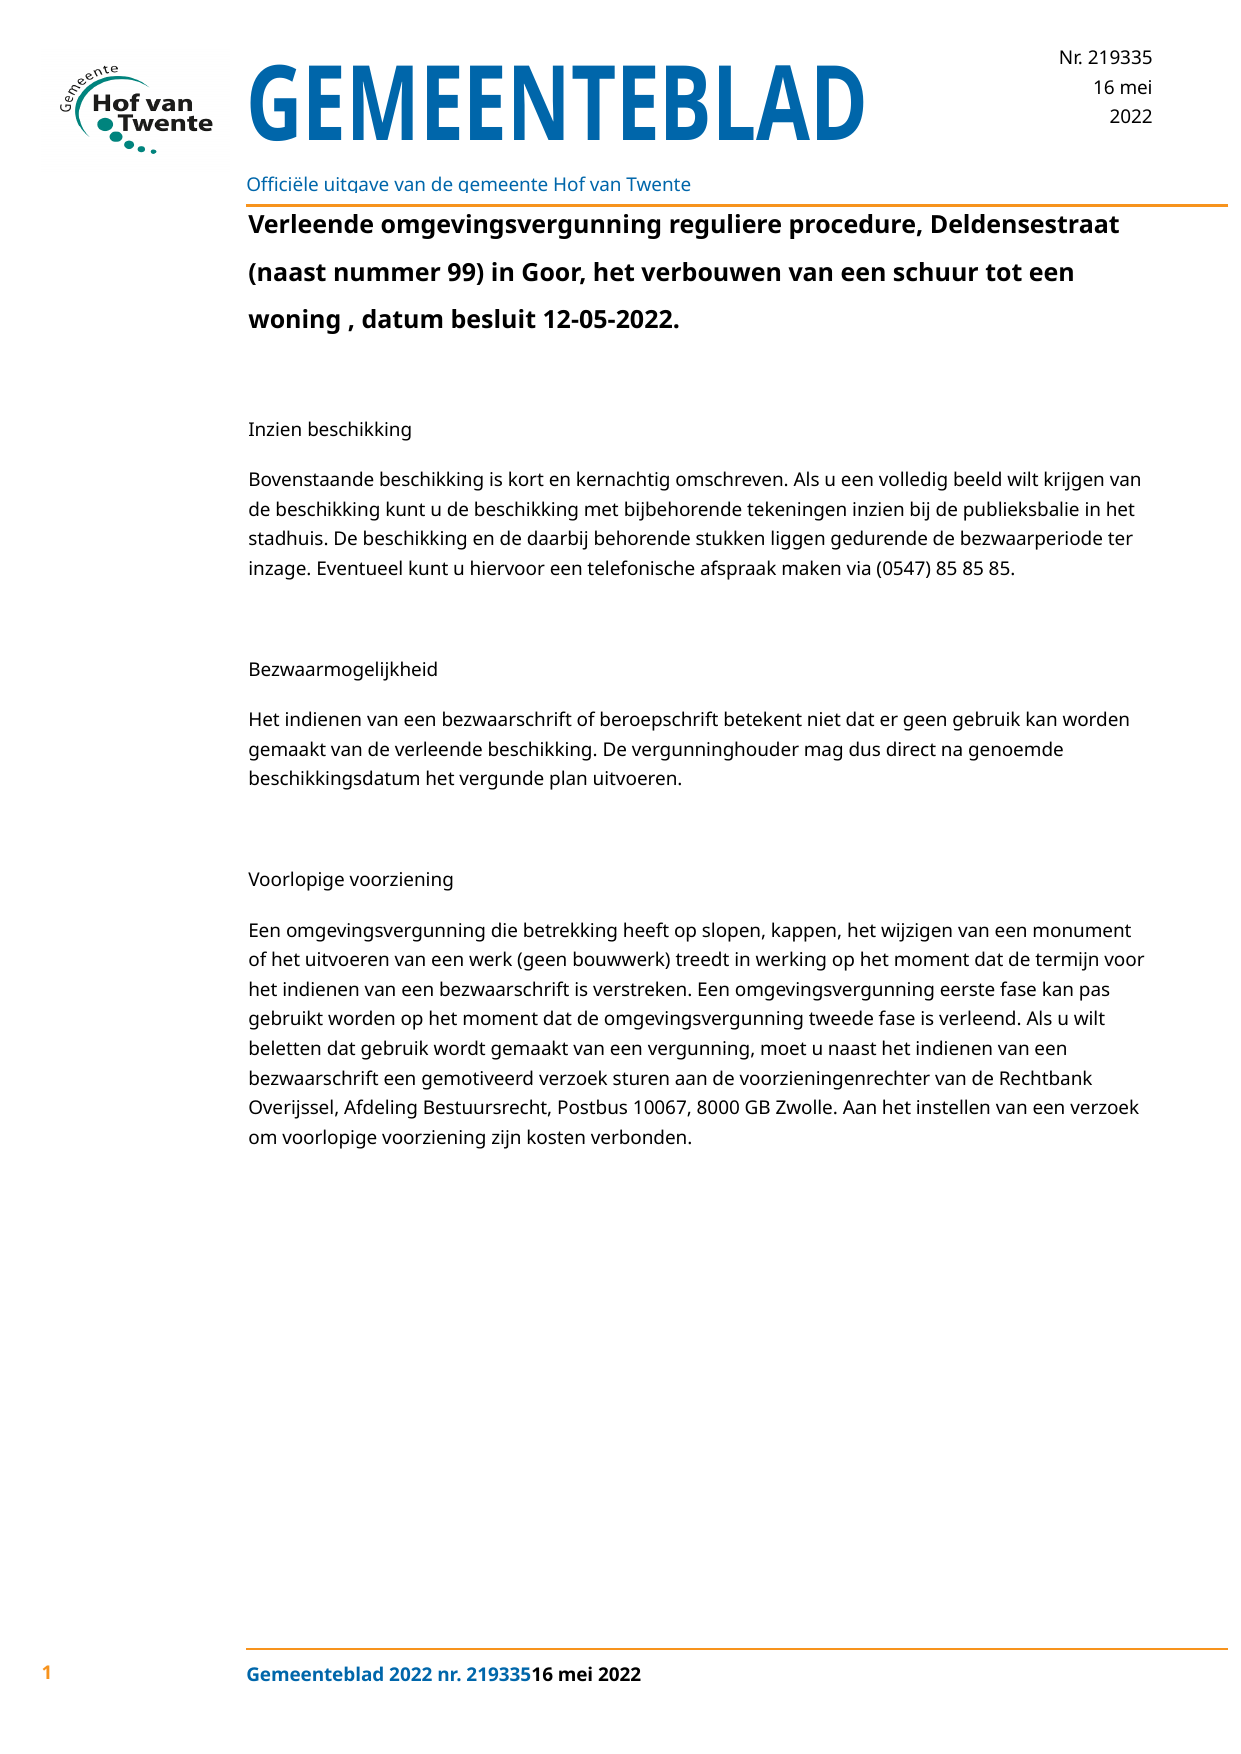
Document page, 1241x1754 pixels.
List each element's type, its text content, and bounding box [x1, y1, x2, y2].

text Het indienen van een bezwaarschrift of beroepschrift betekent niet dat er geen gebruik kan worden gemaakt van de verleende beschikking. De vergunninghouder mag dus direct na genoemde beschikkingsdatum het vergunde plan uitvoeren. [248, 706, 1152, 791]
text Voorlopige voorziening [248, 866, 1152, 892]
text Verleende omgevingsvergunning reguliere procedure, Deldensestraat (naast nummer 99) in Goor, het verbouwen van een schuur tot een woning , datum besluit 12-05-2022. [248, 207, 1152, 336]
text Bezwaarmogelijkheid [248, 656, 1152, 682]
text Een omgevingsvergunning die betrekking heeft op slopen, kappen, het wijzigen van een monument of het uitvoeren van een werk (geen bouwwerk) treedt in werking op het moment dat de termijn voor het indienen van een bezwaarschrift is verstreken. Een omgevingsvergunning eerste fase kan pas gebruikt worden op het moment dat de omgevingsvergunning tweede fase is verleend. Als u wilt beletten dat gebruik wordt gemaakt van een vergunning, moet u naast het indienen van een bezwaarschrift een gemotiveerd verzoek sturen aan de voorzieningenrechter van de Rechtbank Overijssel, Afdeling Bestuursrecht, Postbus 10067, 8000 GB Zwolle. Aan het instellen van een verzoek om voorlopige voorziening zijn kosten verbonden. [248, 917, 1152, 1149]
text Inzien beschikking [248, 416, 1152, 442]
text Bovenstaande beschikking is kort en kernachtig omschreven. Als u een volledig beeld wilt krijgen van de beschikking kunt u de beschikking met bijbehorende tekeningen inzien bij de publieksbalie in het stadhuis. De beschikking en de daarbij behorende stukken liggen gedurende de bezwaarperiode ter inzage. Eventueel kunt u hiervoor een telefonische afspraak maken via (0547) 85 85 85. [248, 466, 1152, 581]
picture [41, 47, 231, 172]
